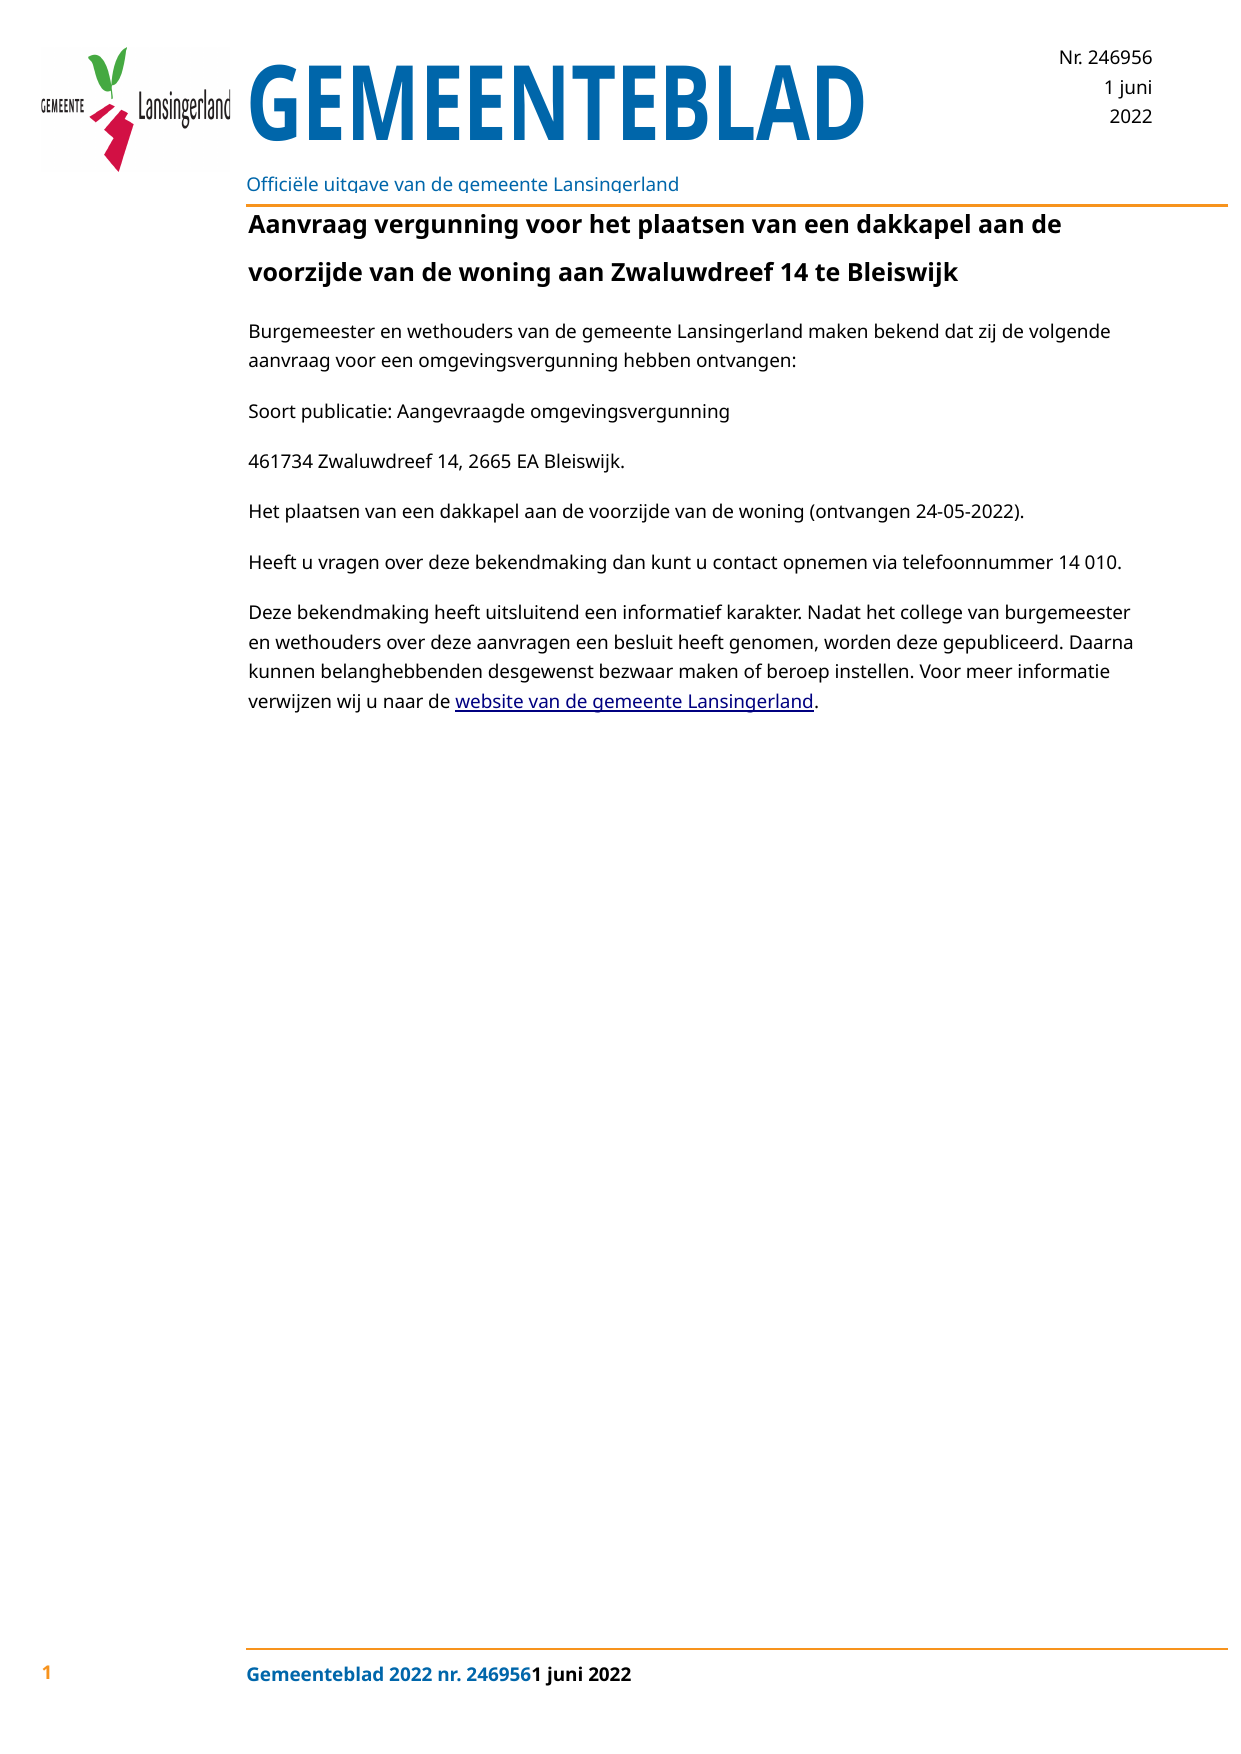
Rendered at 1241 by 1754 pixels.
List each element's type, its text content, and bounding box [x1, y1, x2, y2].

picture [41, 47, 231, 172]
text 461734 Zwaluwdreef 14, 2665 EA Bleiswijk. [248, 448, 1152, 474]
text Het plaatsen van een dakkapel aan de voorzijde van de woning (ontvangen 24-05-2022). [248, 499, 1152, 524]
text Burgemeester en wethouders van de gemeente Lansingerland maken bekend dat zij de volgende aanvraag voor een omgevingsvergunning hebben ontvangen: [248, 318, 1152, 373]
text Aanvraag vergunning voor het plaatsen van een dakkapel aan de voorzijde van de woning aan Zwaluwdreef 14 te Bleiswijk [248, 207, 1152, 288]
text Heeft u vragen over deze bekendmaking dan kunt u contact opnemen via telefoonnummer 14 010. [248, 549, 1152, 575]
text Deze bekendmaking heeft uitsluitend een informatief karakter. Nadat het college van burgemeester en wethouders over deze aanvragen een besluit heeft genomen, worden deze gepubliceerd. Daarna kunnen belanghebbenden desgewenst bezwaar maken of beroep instellen. Voor meer informatie verwijzen wij u naar de website van de gemeente Lansingerland. [248, 599, 1152, 714]
text Soort publicatie: Aangevraagde omgevingsvergunning [248, 398, 1152, 424]
